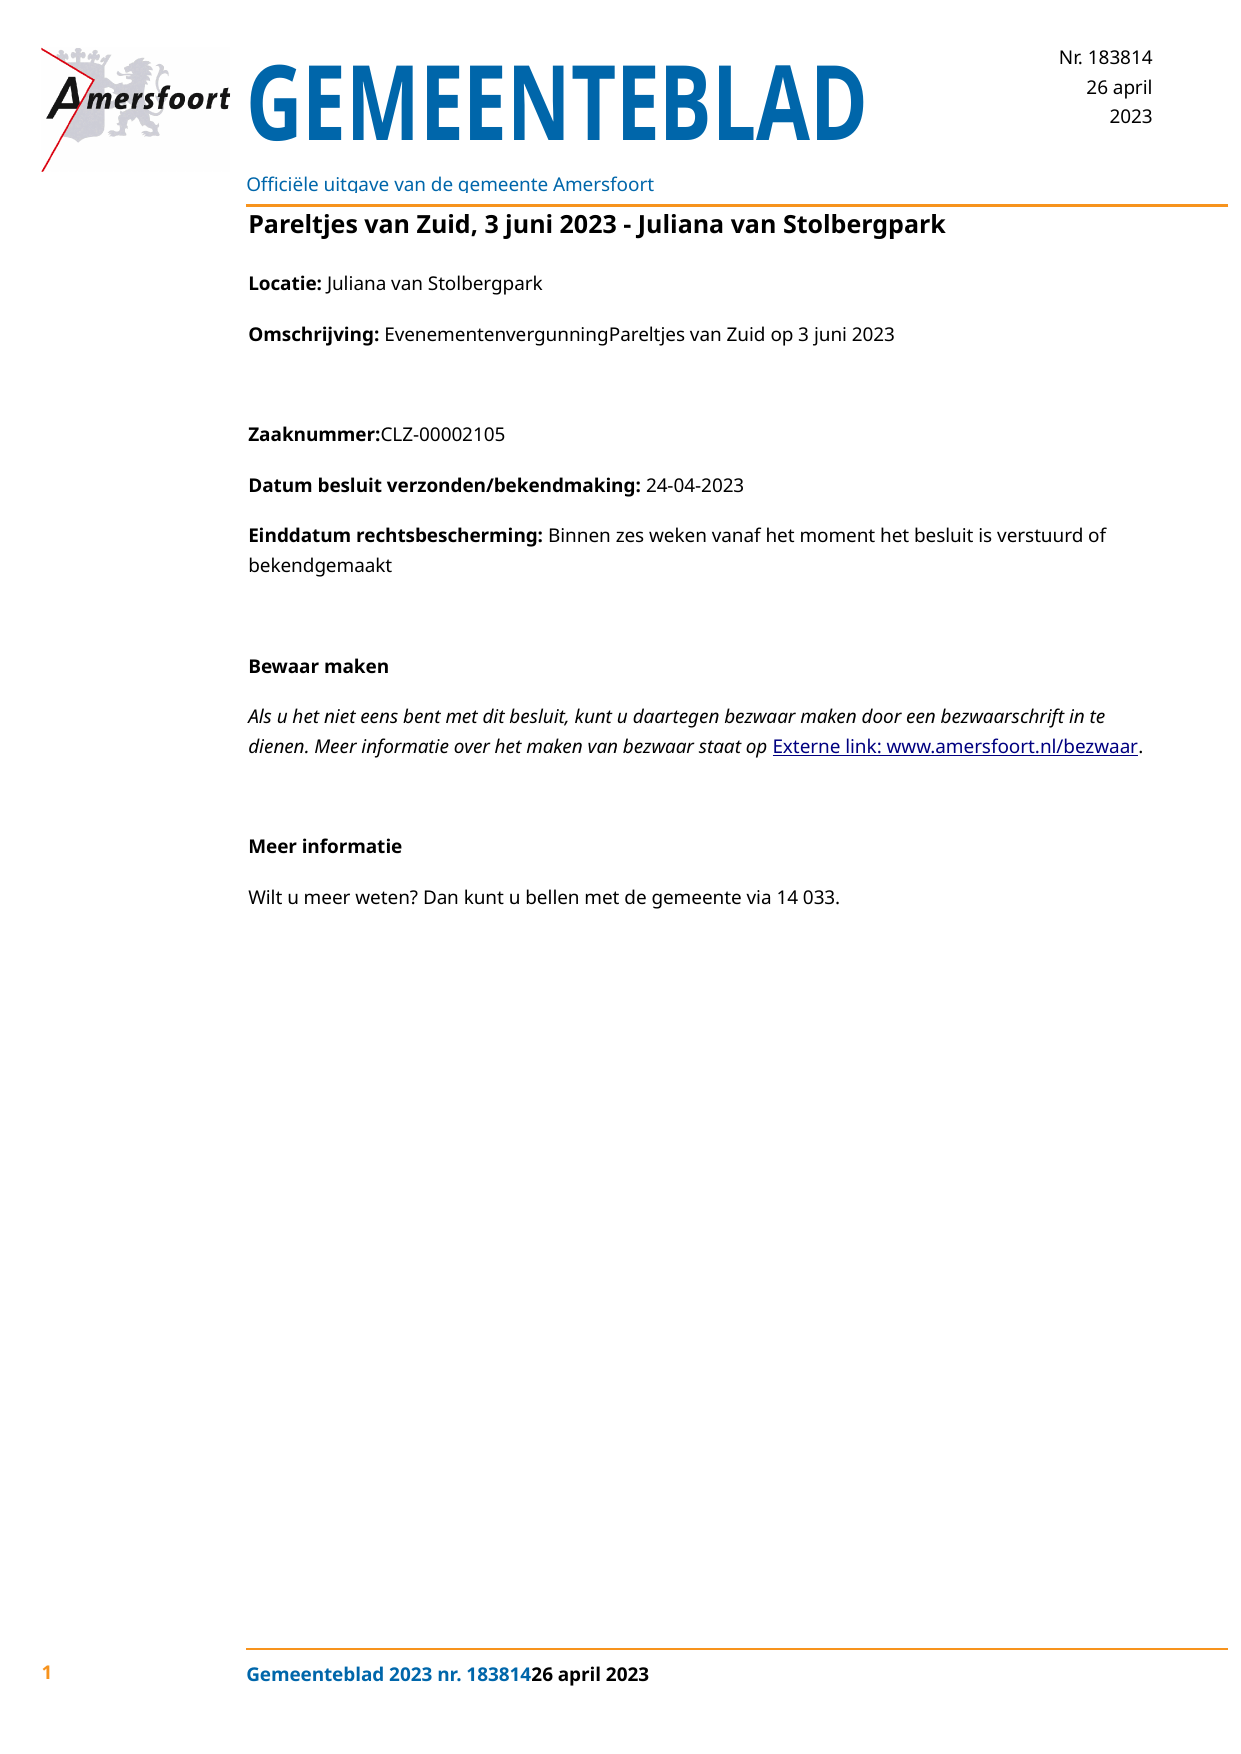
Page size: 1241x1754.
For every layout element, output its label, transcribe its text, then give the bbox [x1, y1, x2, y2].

text Pareltjes van Zuid, 3 juni 2023 - Juliana van Stolbergpark [248, 207, 1152, 241]
text Datum besluit verzonden/bekendmaking: 24-04-2023 [248, 472, 1152, 498]
text Omschrijving: EvenementenvergunningPareltjes van Zuid op 3 juni 2023 [248, 321, 1152, 346]
text Bewaar maken [248, 653, 1152, 678]
text Locatie: Juliana van Stolbergpark [248, 270, 1152, 296]
text Als u het niet eens bent met dit besluit, kunt u daartegen bezwaar maken door een bezwaarschrift in te dienen. Meer informatie over het maken van bezwaar staat op Externe link: www.amersfoort.nl/bezwaar. [248, 703, 1152, 758]
picture [41, 47, 231, 172]
text Wilt u meer weten? Dan kunt u bellen met de gemeente via 14 033. [248, 884, 1152, 910]
text Meer informatie [248, 834, 1152, 859]
text Zaaknummer:CLZ-00002105 [248, 422, 1152, 447]
text Einddatum rechtsbescherming: Binnen zes weken vanaf het moment het besluit is verstuurd of bekendgemaakt [248, 522, 1152, 578]
